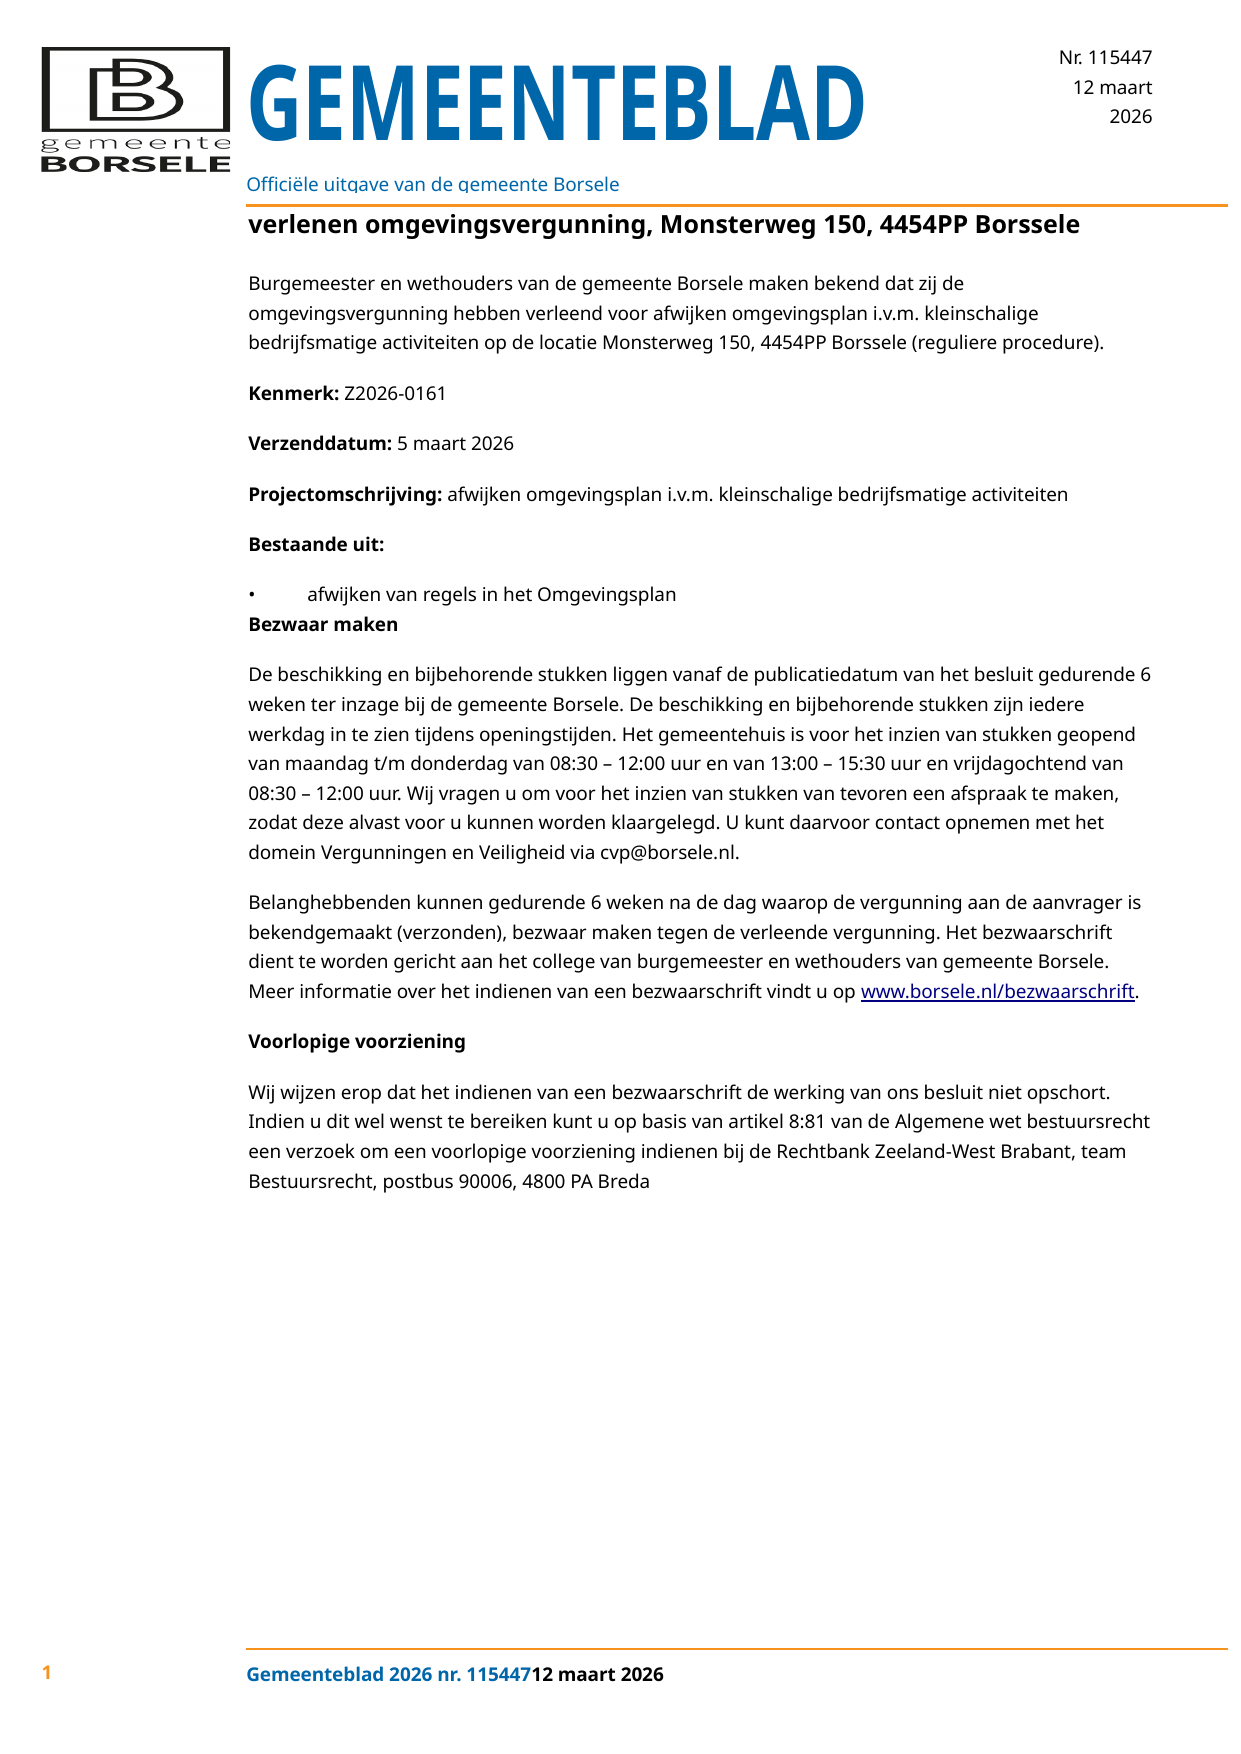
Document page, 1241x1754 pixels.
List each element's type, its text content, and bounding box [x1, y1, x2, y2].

picture [41, 47, 231, 172]
list afwijken van regels in het Omgevingsplan [248, 582, 1152, 607]
text Bestaande uit: [248, 531, 1152, 557]
text Wij wijzen erop dat het indienen van een bezwaarschrift de werking van ons besluit niet opschort. Indien u dit wel wenst te bereiken kunt u op basis van artikel 8:81 van de Algemene wet bestuursrecht een verzoek om een voorlopige voorziening indienen bij de Rechtbank Zeeland-West Brabant, team Bestuursrecht, postbus 90006, 4800 PA Breda [248, 1079, 1152, 1193]
text verlenen omgevingsvergunning, Monsterweg 150, 4454PP Borssele [248, 207, 1152, 241]
text Projectomschrijving: afwijken omgevingsplan i.v.m. kleinschalige bedrijfsmatige activiteiten [248, 481, 1152, 506]
text Burgemeester en wethouders van de gemeente Borsele maken bekend dat zij de omgevingsvergunning hebben verleend voor afwijken omgevingsplan i.v.m. kleinschalige bedrijfsmatige activiteiten op de locatie Monsterweg 150, 4454PP Borssele (reguliere procedure). [248, 270, 1152, 355]
text Belanghebbenden kunnen gedurende 6 weken na de dag waarop de vergunning aan de aanvrager is bekendgemaakt (verzonden), bezwaar maken tegen de verleende vergunning. Het bezwaarschrift dient te worden gericht aan het college van burgemeester en wethouders van gemeente Borsele. Meer informatie over het indienen van een bezwaarschrift vindt u op www.borsele.nl/bezwaarschrift. [248, 889, 1152, 1004]
text Verzenddatum: 5 maart 2026 [248, 430, 1152, 456]
text Kenmerk: Z2026-0161 [248, 380, 1152, 406]
text Bezwaar maken [248, 611, 1152, 637]
text Voorlopige voorziening [248, 1029, 1152, 1054]
text De beschikking en bijbehorende stukken liggen vanaf de publicatiedatum van het besluit gedurende 6 weken ter inzage bij de gemeente Borsele. De beschikking en bijbehorende stukken zijn iedere werkdag in te zien tijdens openingstijden. Het gemeentehuis is voor het inzien van stukken geopend van maandag t/m donderdag van 08:30 – 12:00 uur en van 13:00 – 15:30 uur en vrijdagochtend van 08:30 – 12:00 uur. Wij vragen u om voor het inzien van stukken van tevoren een afspraak te maken, zodat deze alvast voor u kunnen worden klaargelegd. U kunt daarvoor contact opnemen met het domein Vergunningen en Veiligheid via cvp@borsele.nl. [248, 662, 1152, 865]
